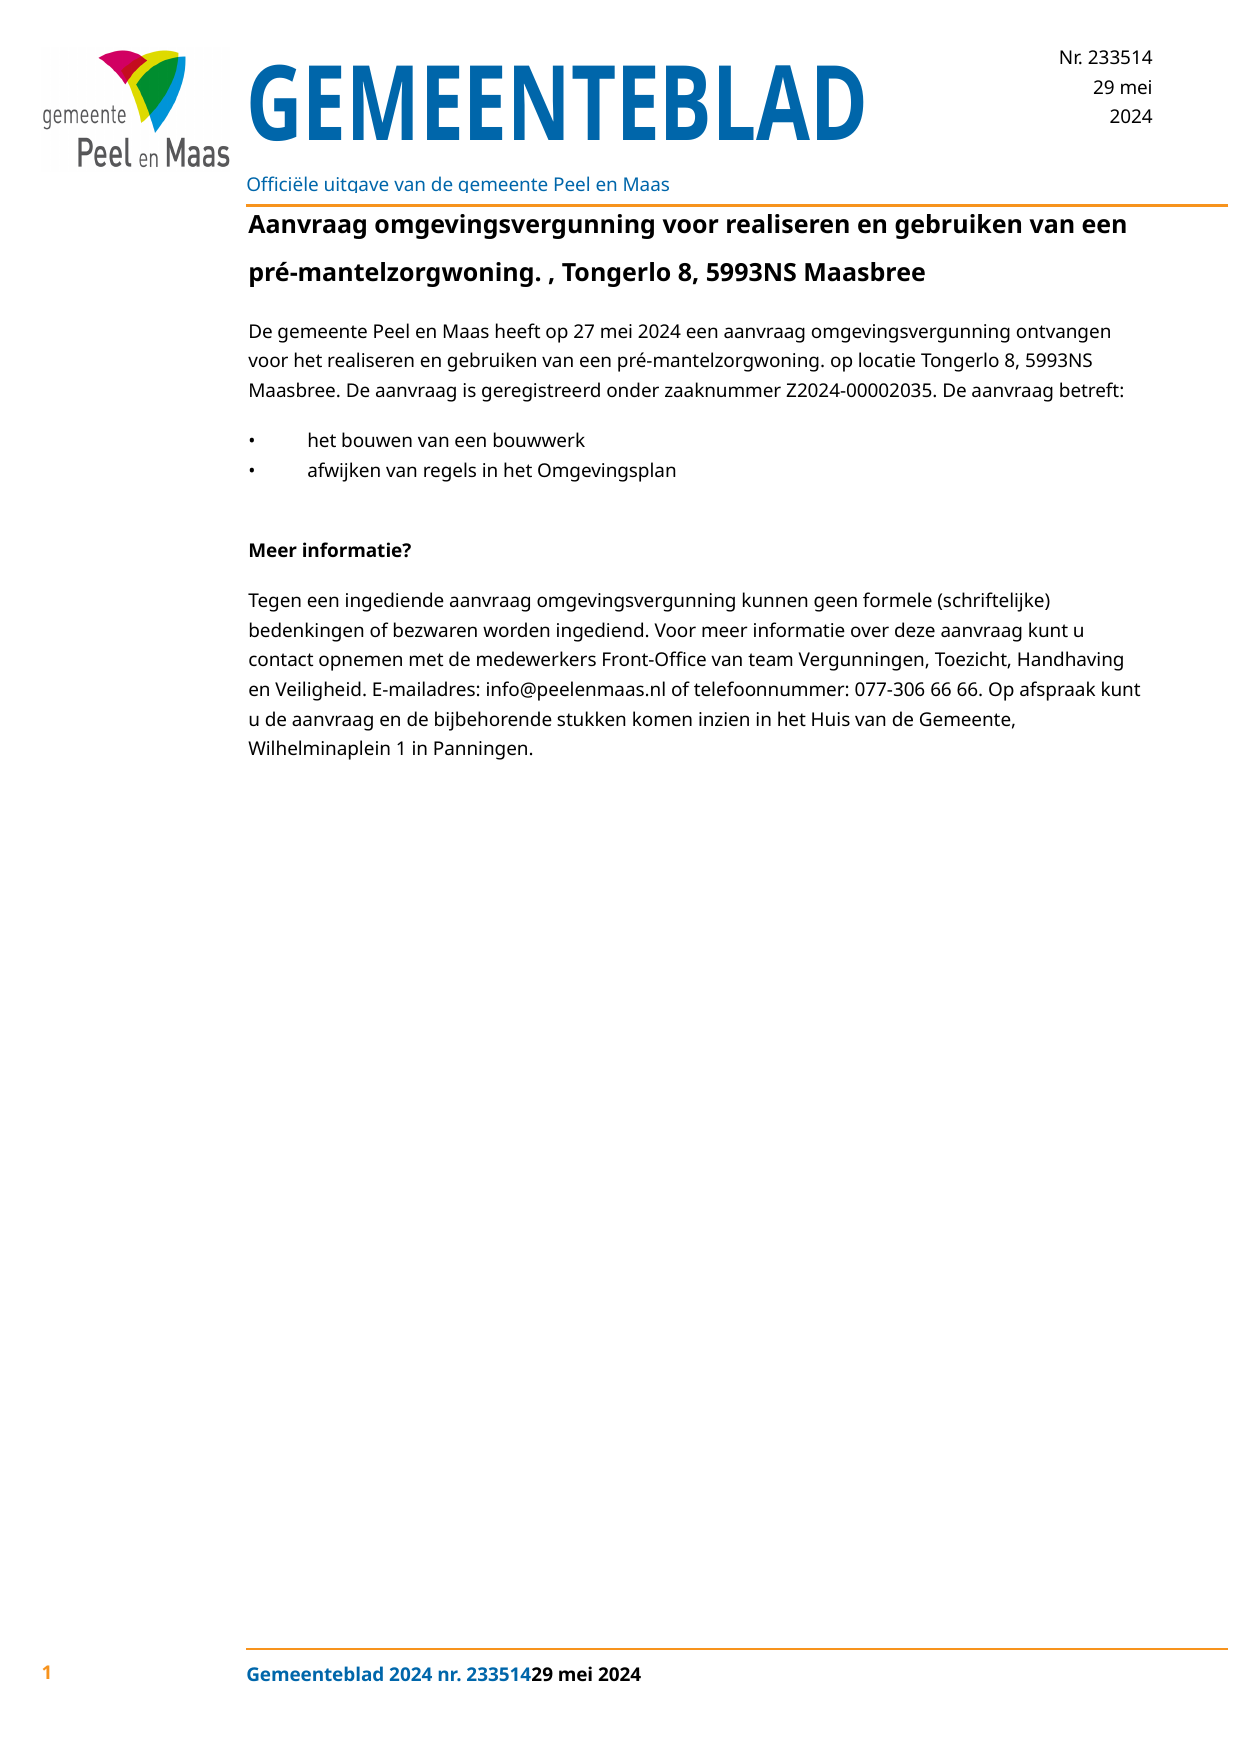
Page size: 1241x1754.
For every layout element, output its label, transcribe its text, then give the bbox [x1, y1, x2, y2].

text Aanvraag omgevingsvergunning voor realiseren en gebruiken van een pré-mantelzorgwoning. , Tongerlo 8, 5993NS Maasbree [248, 207, 1152, 288]
text De gemeente Peel en Maas heeft op 27 mei 2024 een aanvraag omgevingsvergunning ontvangen voor het realiseren en gebruiken van een pré-mantelzorgwoning. op locatie Tongerlo 8, 5993NS Maasbree. De aanvraag is geregistreerd onder zaaknummer Z2024-00002035. De aanvraag betreft: [248, 318, 1152, 403]
picture [41, 47, 231, 172]
text Tegen een ingediende aanvraag omgevingsvergunning kunnen geen formele (schriftelijke) bedenkingen of bezwaren worden ingediend. Voor meer informatie over deze aanvraag kunt u contact opnemen met de medewerkers Front-Office van team Vergunningen, Toezicht, Handhaving en Veiligheid. E-mailadres: info@peelenmaas.nl of telefoonnummer: 077-306 66 66. Op afspraak kunt u de aanvraag en de bijbehorende stukken komen inzien in het Huis van de Gemeente, Wilhelminaplein 1 in Panningen. [248, 587, 1152, 761]
list het bouwen van een bouwwerk [248, 427, 1152, 453]
list afwijken van regels in het Omgevingsplan [248, 457, 1152, 483]
text Meer informatie? [248, 537, 1152, 563]
